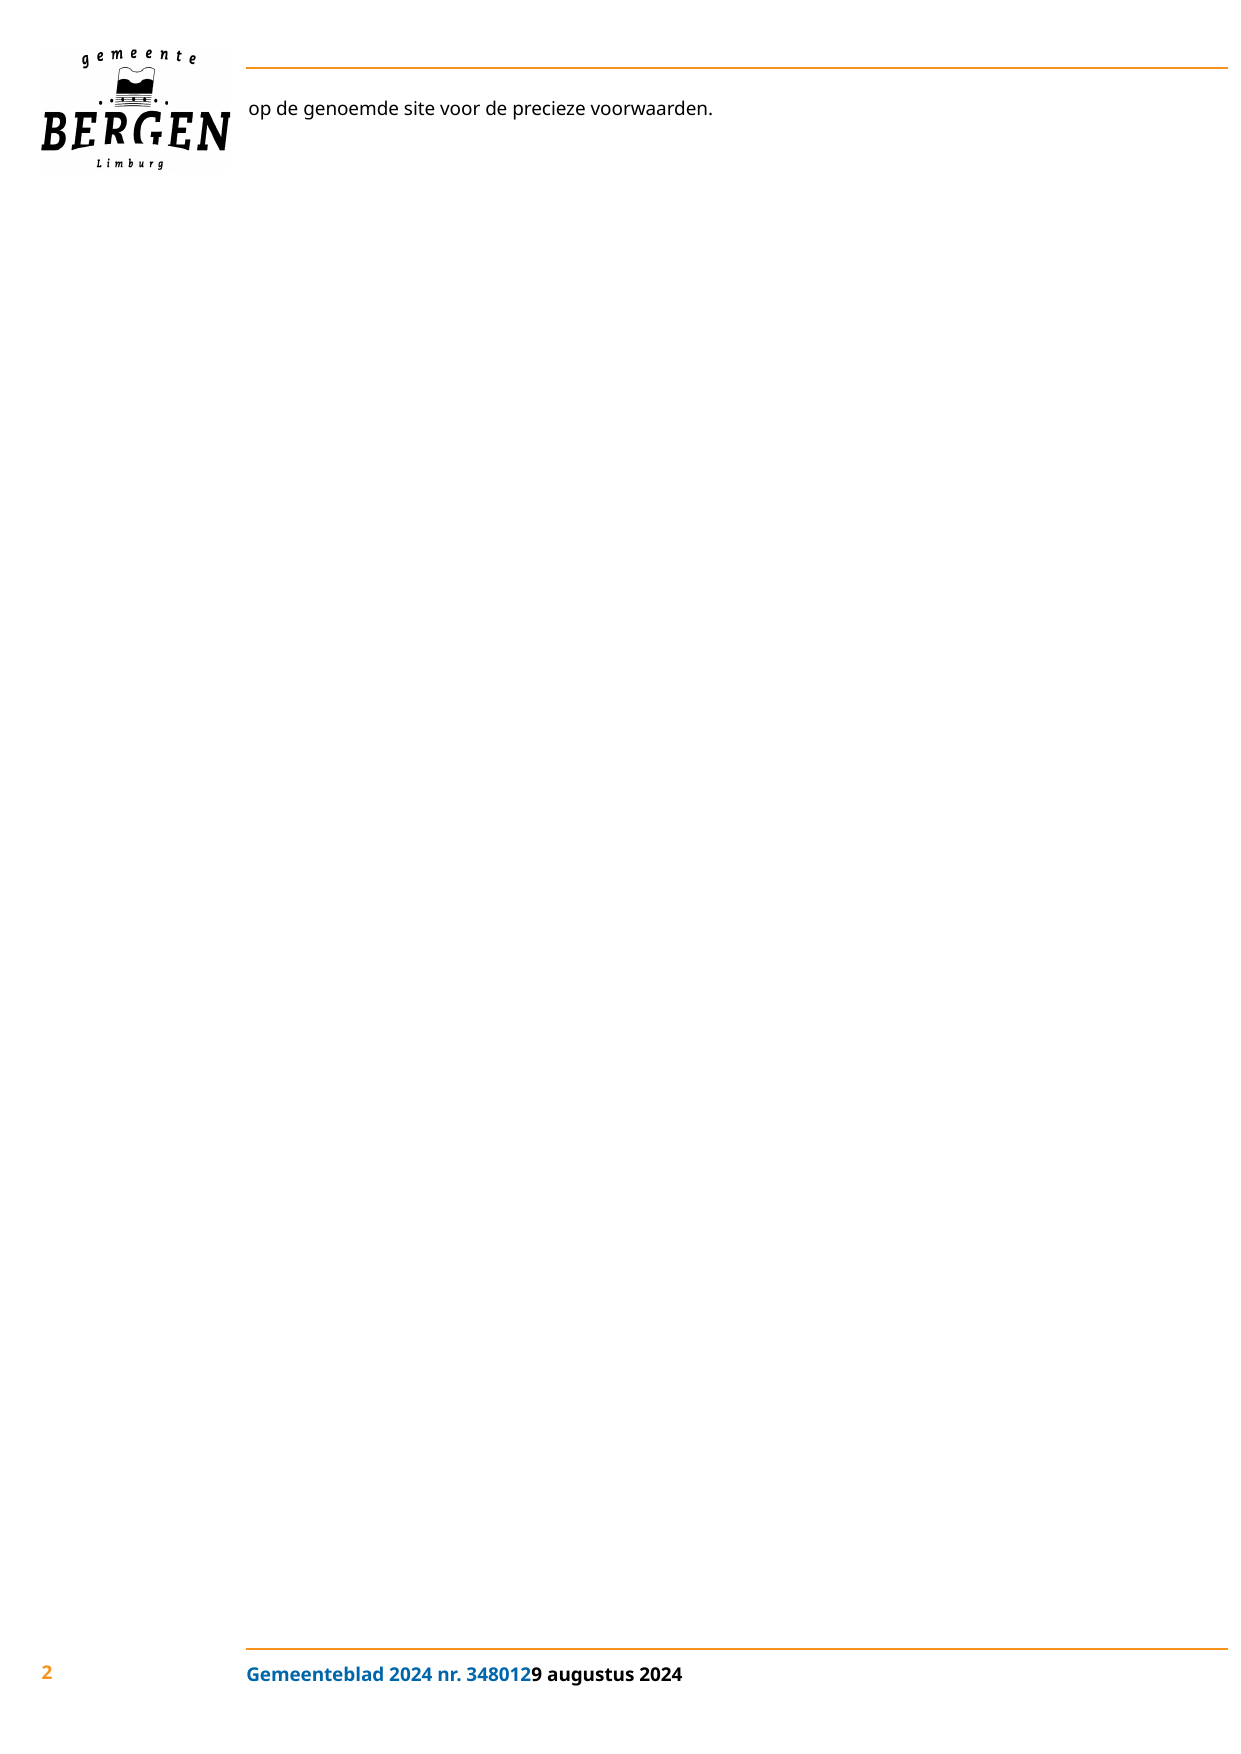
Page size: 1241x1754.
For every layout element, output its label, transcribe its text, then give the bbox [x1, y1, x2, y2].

picture [41, 47, 231, 172]
text op de genoemde site voor de precieze voorwaarden. [248, 95, 1152, 121]
